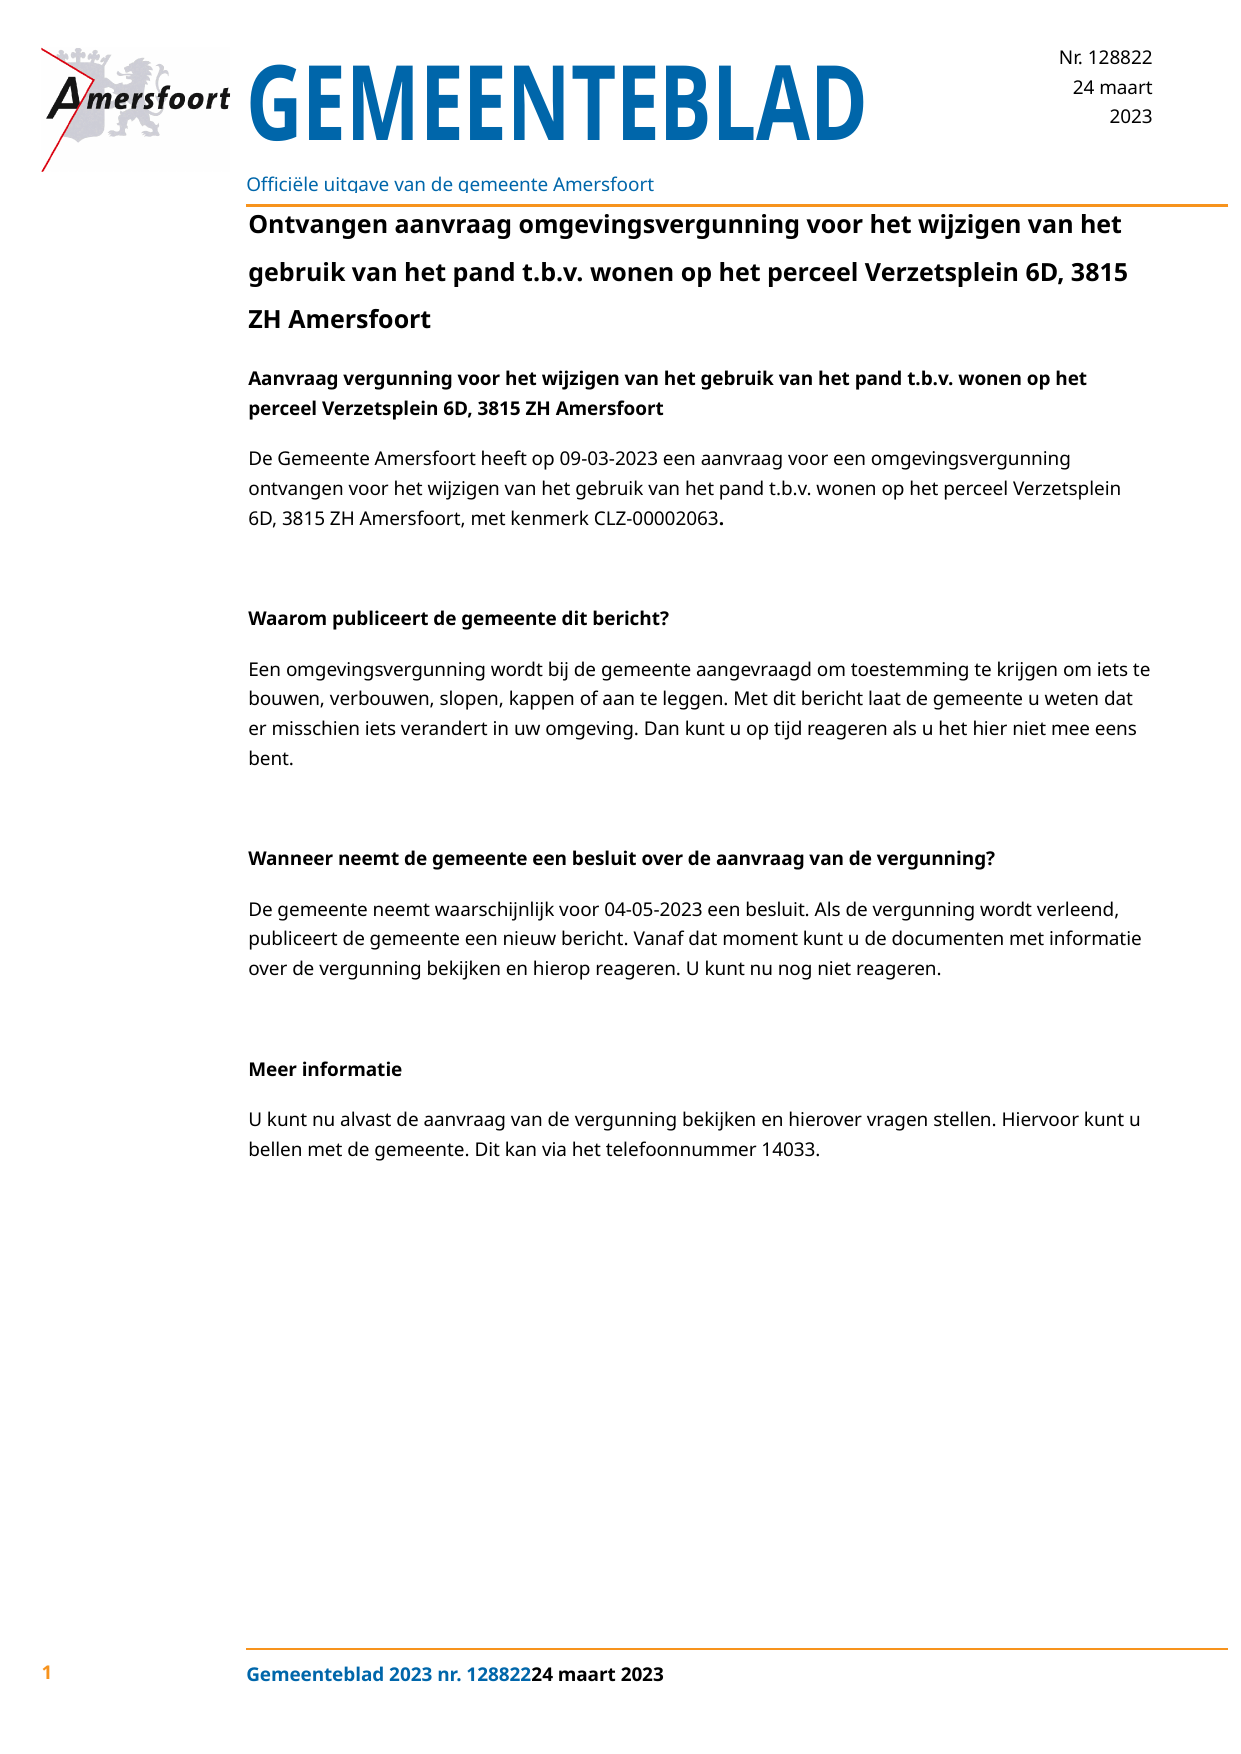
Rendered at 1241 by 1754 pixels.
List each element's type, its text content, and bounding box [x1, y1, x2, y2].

text Een omgevingsvergunning wordt bij de gemeente aangevraagd om toestemming te krijgen om iets te bouwen, verbouwen, slopen, kappen of aan te leggen. Met dit bericht laat de gemeente u weten dat er misschien iets verandert in uw omgeving. Dan kunt u op tijd reageren als u het hier niet mee eens bent. [248, 656, 1152, 770]
text Ontvangen aanvraag omgevingsvergunning voor het wijzigen van het gebruik van het pand t.b.v. wonen op het perceel Verzetsplein 6D, 3815 ZH Amersfoort [248, 207, 1152, 336]
text Waarom publiceert de gemeente dit bericht? [248, 606, 1152, 631]
text U kunt nu alvast de aanvraag van de vergunning bekijken en hierover vragen stellen. Hiervoor kunt u bellen met de gemeente. Dit kan via het telefoonnummer 14033. [248, 1106, 1152, 1162]
text Aanvraag vergunning voor het wijzigen van het gebruik van het pand t.b.v. wonen op het perceel Verzetsplein 6D, 3815 ZH Amersfoort [248, 366, 1152, 421]
picture [41, 47, 231, 172]
text Wanneer neemt de gemeente een besluit over de aanvraag van de vergunning? [248, 846, 1152, 871]
text Meer informatie [248, 1056, 1152, 1082]
text De gemeente neemt waarschijnlijk voor 04-05-2023 een besluit. Als de vergunning wordt verleend, publiceert de gemeente een nieuw bericht. Vanaf dat moment kunt u de documenten met informatie over de vergunning bekijken en hierop reageren. U kunt nu nog niet reageren. [248, 896, 1152, 981]
text De Gemeente Amersfoort heeft op 09-03-2023 een aanvraag voor een omgevingsvergunning ontvangen voor het wijzigen van het gebruik van het pand t.b.v. wonen op het perceel Verzetsplein 6D, 3815 ZH Amersfoort, met kenmerk CLZ-00002063. [248, 446, 1152, 530]
